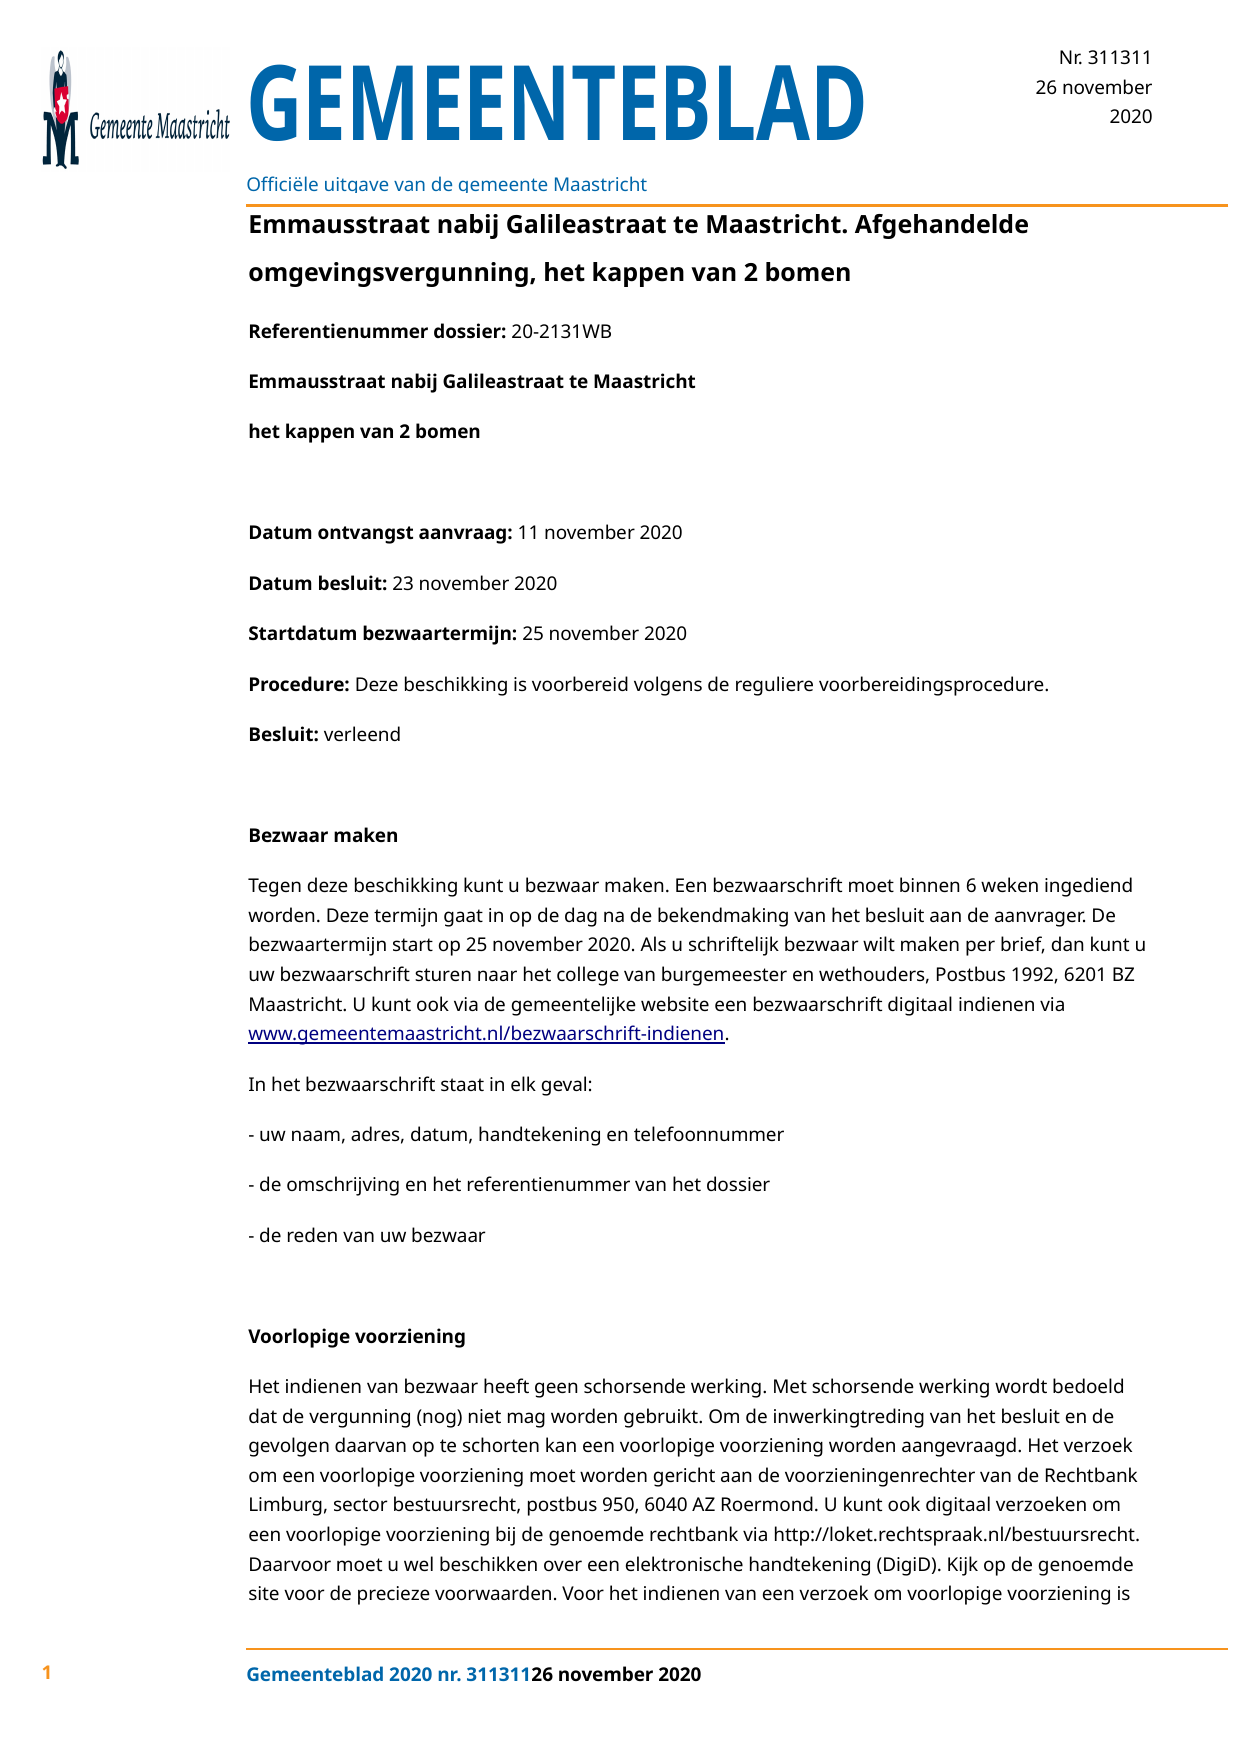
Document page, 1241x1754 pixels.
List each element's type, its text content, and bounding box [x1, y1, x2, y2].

text - uw naam, adres, datum, handtekening en telefoonnummer [248, 1121, 1152, 1147]
text Procedure: Deze beschikking is voorbereid volgens de reguliere voorbereidingsprocedure. [248, 671, 1152, 697]
text het kappen van 2 bomen [248, 419, 1152, 444]
text Referentienummer dossier: 20-2131WB [248, 318, 1152, 344]
picture [41, 47, 231, 172]
text Het indienen van bezwaar heeft geen schorsende werking. Met schorsende werking wordt bedoeld dat de vergunning (nog) niet mag worden gebruikt. Om de inwerkingtreding van het besluit en de gevolgen daarvan op te schorten kan een voorlopige voorziening worden aangevraagd. Het verzoek om een voorlopige voorziening moet worden gericht aan de voorzieningenrechter van de Rechtbank Limburg, sector bestuursrecht, postbus 950, 6040 AZ Roermond. U kunt ook digitaal verzoeken om een voorlopige voorziening bij de genoemde rechtbank via http://loket.rechtspraak.nl/bestuursrecht. Daarvoor moet u wel beschikken over een elektronische handtekening (DigiD). Kijk op de genoemde site voor de precieze voorwaarden. Voor het indienen van een verzoek om voorlopige voorziening is [248, 1373, 1152, 1606]
text Emmausstraat nabij Galileastraat te Maastricht. Afgehandelde omgevingsvergunning, het kappen van 2 bomen [248, 207, 1152, 288]
text - de reden van uw bezwaar [248, 1222, 1152, 1248]
text Besluit: verleend [248, 721, 1152, 747]
text Datum besluit: 23 november 2020 [248, 570, 1152, 596]
text Emmausstraat nabij Galileastraat te Maastricht [248, 368, 1152, 394]
text - de omschrijving en het referentienummer van het dossier [248, 1172, 1152, 1197]
text In het bezwaarschrift staat in elk geval: [248, 1071, 1152, 1097]
text Bezwaar maken [248, 822, 1152, 848]
text Voorlopige voorziening [248, 1323, 1152, 1349]
text Datum ontvangst aanvraag: 11 november 2020 [248, 519, 1152, 545]
text Tegen deze beschikking kunt u bezwaar maken. Een bezwaarschrift moet binnen 6 weken ingediend worden. Deze termijn gaat in op de dag na de bekendmaking van het besluit aan de aanvrager. De bezwaartermijn start op 25 november 2020. Als u schriftelijk bezwaar wilt maken per brief, dan kunt u uw bezwaarschrift sturen naar het college van burgemeester en wethouders, Postbus 1992, 6201 BZ Maastricht. U kunt ook via de gemeentelijke website een bezwaarschrift digitaal indienen via www.gemeentemaastricht.nl/bezwaarschrift-indienen. [248, 872, 1152, 1046]
text Startdatum bezwaartermijn: 25 november 2020 [248, 620, 1152, 646]
